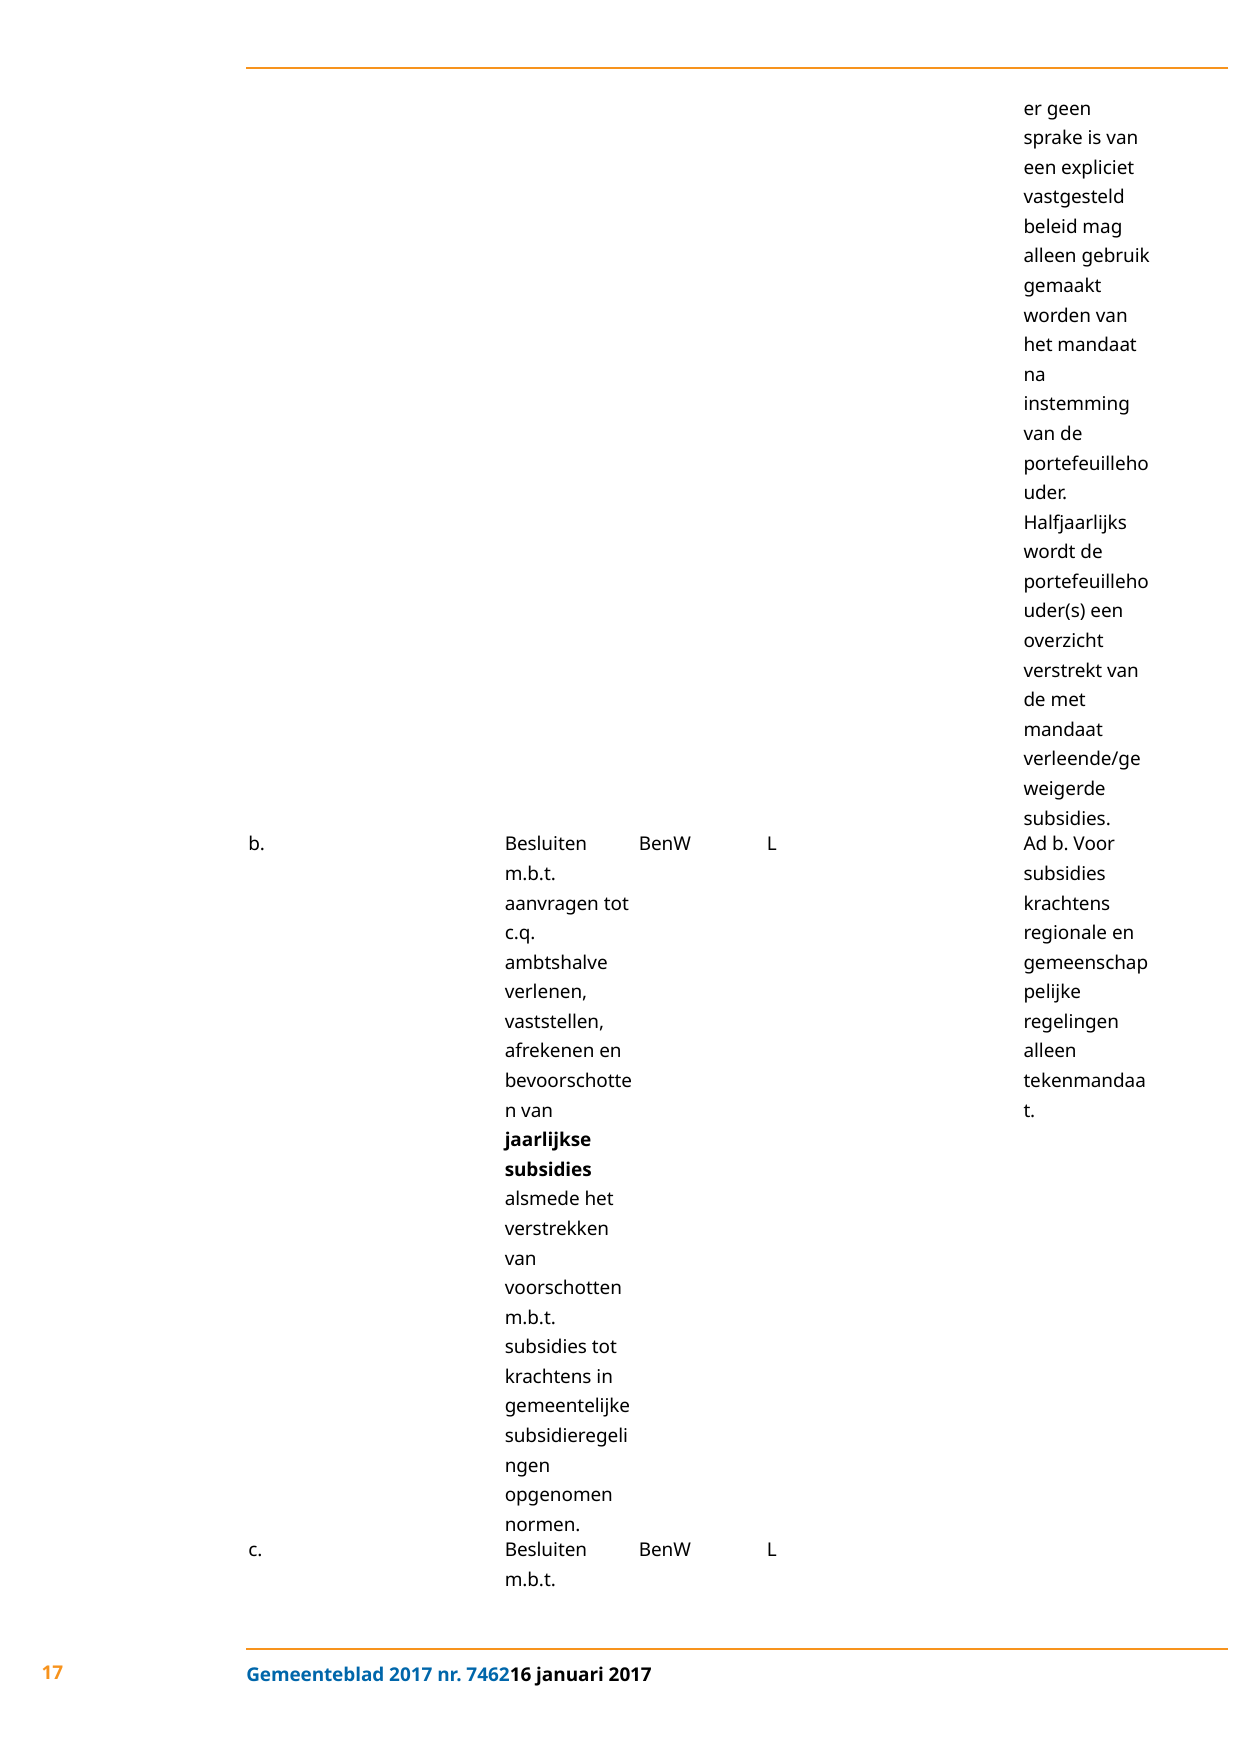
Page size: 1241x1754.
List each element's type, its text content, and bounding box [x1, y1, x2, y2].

table_cell [895, 1537, 1023, 1592]
table_cell [767, 95, 895, 831]
table_cell [376, 95, 504, 831]
table_cell Ad b. Voor subsidies krachtens regionale en gemeenschappelijke regelingen alleen tekenmandaat. [1023, 831, 1152, 1537]
table_cell [895, 95, 1023, 831]
table_cell BenW [639, 831, 767, 1537]
picture [41, 47, 231, 172]
table_cell [376, 831, 504, 1537]
table_cell er geen sprake is van een expliciet vastgesteld beleid mag alleen gebruik gemaakt worden van het mandaat na instemming van de portefeuillehouder. Halfjaarlijks wordt de portefeuillehouder(s) een overzicht verstrekt van de met mandaat verleende/geweigerde subsidies. [1023, 95, 1152, 831]
table_cell [505, 95, 638, 831]
table_cell Besluiten m.b.t. aanvragen tot c.q. ambtshalve verlenen, vaststellen, afrekenen en bevoorschotten van jaarlijkse subsidies alsmede het verstrekken van voorschotten m.b.t. subsidies tot krachtens in gemeentelijke subsidieregelingen opgenomen normen. [505, 831, 638, 1537]
table_cell [639, 95, 767, 831]
table_cell [376, 1537, 504, 1592]
table_cell [248, 95, 376, 831]
table_cell BenW [639, 1537, 767, 1592]
table_cell L [767, 1537, 895, 1592]
table_cell b. [248, 831, 376, 1537]
table_cell c. [248, 1537, 376, 1592]
table_cell L [767, 831, 895, 1537]
table_cell Besluiten m.b.t. [505, 1537, 638, 1592]
table_cell [895, 831, 1023, 1537]
table_cell [1023, 1537, 1152, 1592]
